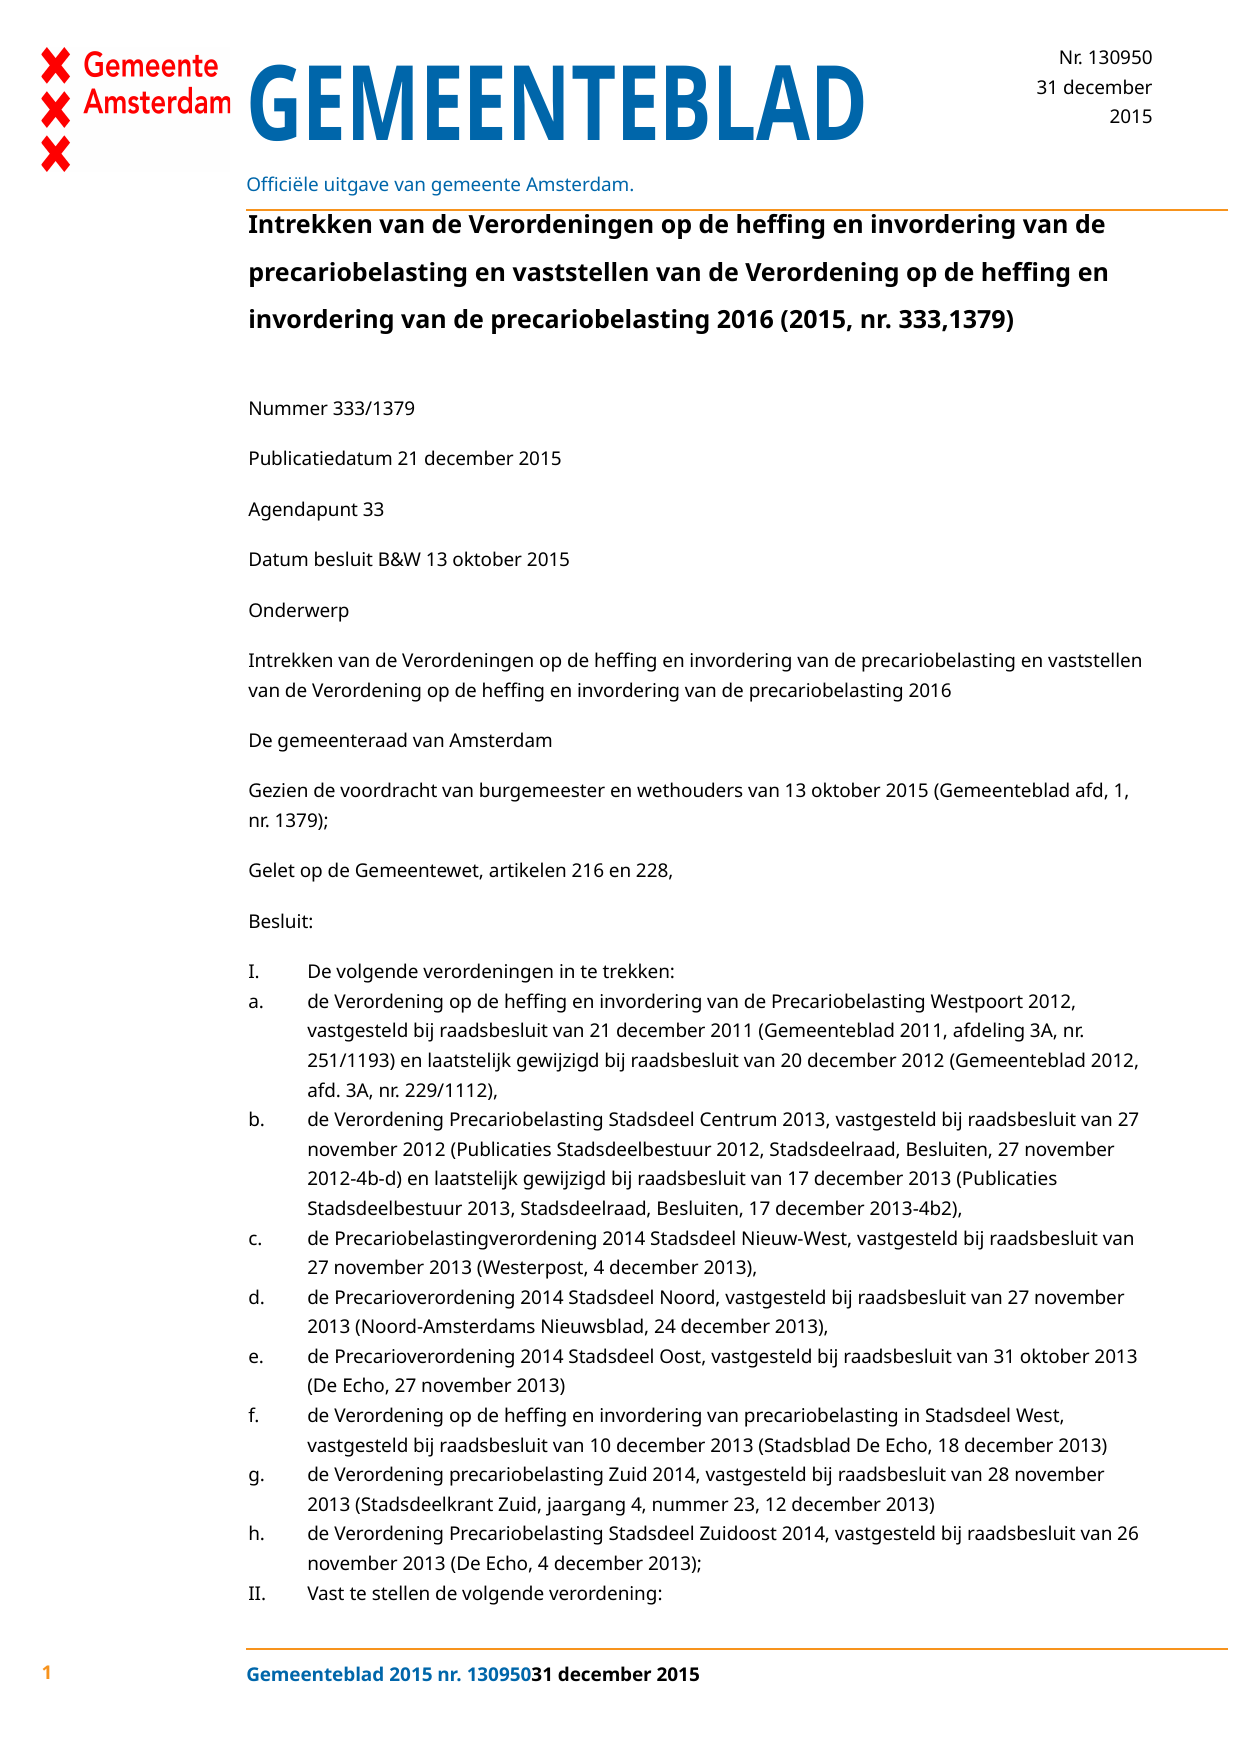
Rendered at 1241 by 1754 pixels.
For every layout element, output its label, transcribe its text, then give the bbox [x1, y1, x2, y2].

text Agendapunt 33 [248, 496, 1152, 522]
text De gemeenteraad van Amsterdam [248, 727, 1152, 753]
list de Precariobelastingverordening 2014 Stadsdeel Nieuw-West, vastgesteld bij raadsbesluit van 27 november 2013 (Westerpost, 4 december 2013), [248, 1225, 1152, 1280]
list De volgende verordeningen in te trekken: [248, 958, 1152, 984]
list de Verordening precariobelasting Zuid 2014, vastgesteld bij raadsbesluit van 28 november 2013 (Stadsdeelkrant Zuid, jaargang 4, nummer 23, 12 december 2013) [248, 1461, 1152, 1517]
list de Verordening Precariobelasting Stadsdeel Centrum 2013, vastgesteld bij raadsbesluit van 27 november 2012 (Publicaties Stadsdeelbestuur 2012, Stadsdeelraad, Besluiten, 27 november 2012-4b-d) en laatstelijk gewijzigd bij raadsbesluit van 17 december 2013 (Publicaties Stadsdeelbestuur 2013, Stadsdeelraad, Besluiten, 17 december 2013-4b2), [248, 1106, 1152, 1221]
text Intrekken van de Verordeningen op de heffing en invordering van de precariobelasting en vaststellen van de Verordening op de heffing en invordering van de precariobelasting 2016 [248, 647, 1152, 702]
list de Verordening op de heffing en invordering van de Precariobelasting Westpoort 2012, vastgesteld bij raadsbesluit van 21 december 2011 (Gemeenteblad 2011, afdeling 3A, nr. 251/1193) en laatstelijk gewijzigd bij raadsbesluit van 20 december 2012 (Gemeenteblad 2012, afd. 3A, nr. 229/1112), [248, 988, 1152, 1102]
list de Verordening Precariobelasting Stadsdeel Zuidoost 2014, vastgesteld bij raadsbesluit van 26 november 2013 (De Echo, 4 december 2013); [248, 1521, 1152, 1576]
text Besluit: [248, 908, 1152, 934]
text Onderwerp [248, 597, 1152, 622]
text Gezien de voordracht van burgemeester en wethouders van 13 oktober 2015 (Gemeenteblad afd, 1, nr. 1379); [248, 778, 1152, 833]
picture [41, 47, 231, 172]
list de Verordening op de heffing en invordering van precariobelasting in Stadsdeel West, vastgesteld bij raadsbesluit van 10 december 2013 (Stadsblad De Echo, 18 december 2013) [248, 1402, 1152, 1457]
list Vast te stellen de volgende verordening: [248, 1580, 1152, 1605]
text Nummer 333/1379 [248, 395, 1152, 421]
list de Precarioverordening 2014 Stadsdeel Oost, vastgesteld bij raadsbesluit van 31 oktober 2013 (De Echo, 27 november 2013) [248, 1343, 1152, 1398]
text Publicatiedatum 21 december 2015 [248, 446, 1152, 471]
text Datum besluit B&W 13 oktober 2015 [248, 546, 1152, 572]
text Intrekken van de Verordeningen op de heffing en invordering van de precariobelasting en vaststellen van de Verordening op de heffing en invordering van de precariobelasting 2016 (2015, nr. 333,1379) [248, 211, 1152, 336]
text Gelet op de Gemeentewet, artikelen 216 en 228, [248, 858, 1152, 883]
list de Precarioverordening 2014 Stadsdeel Noord, vastgesteld bij raadsbesluit van 27 november 2013 (Noord-Amsterdams Nieuwsblad, 24 december 2013), [248, 1284, 1152, 1339]
